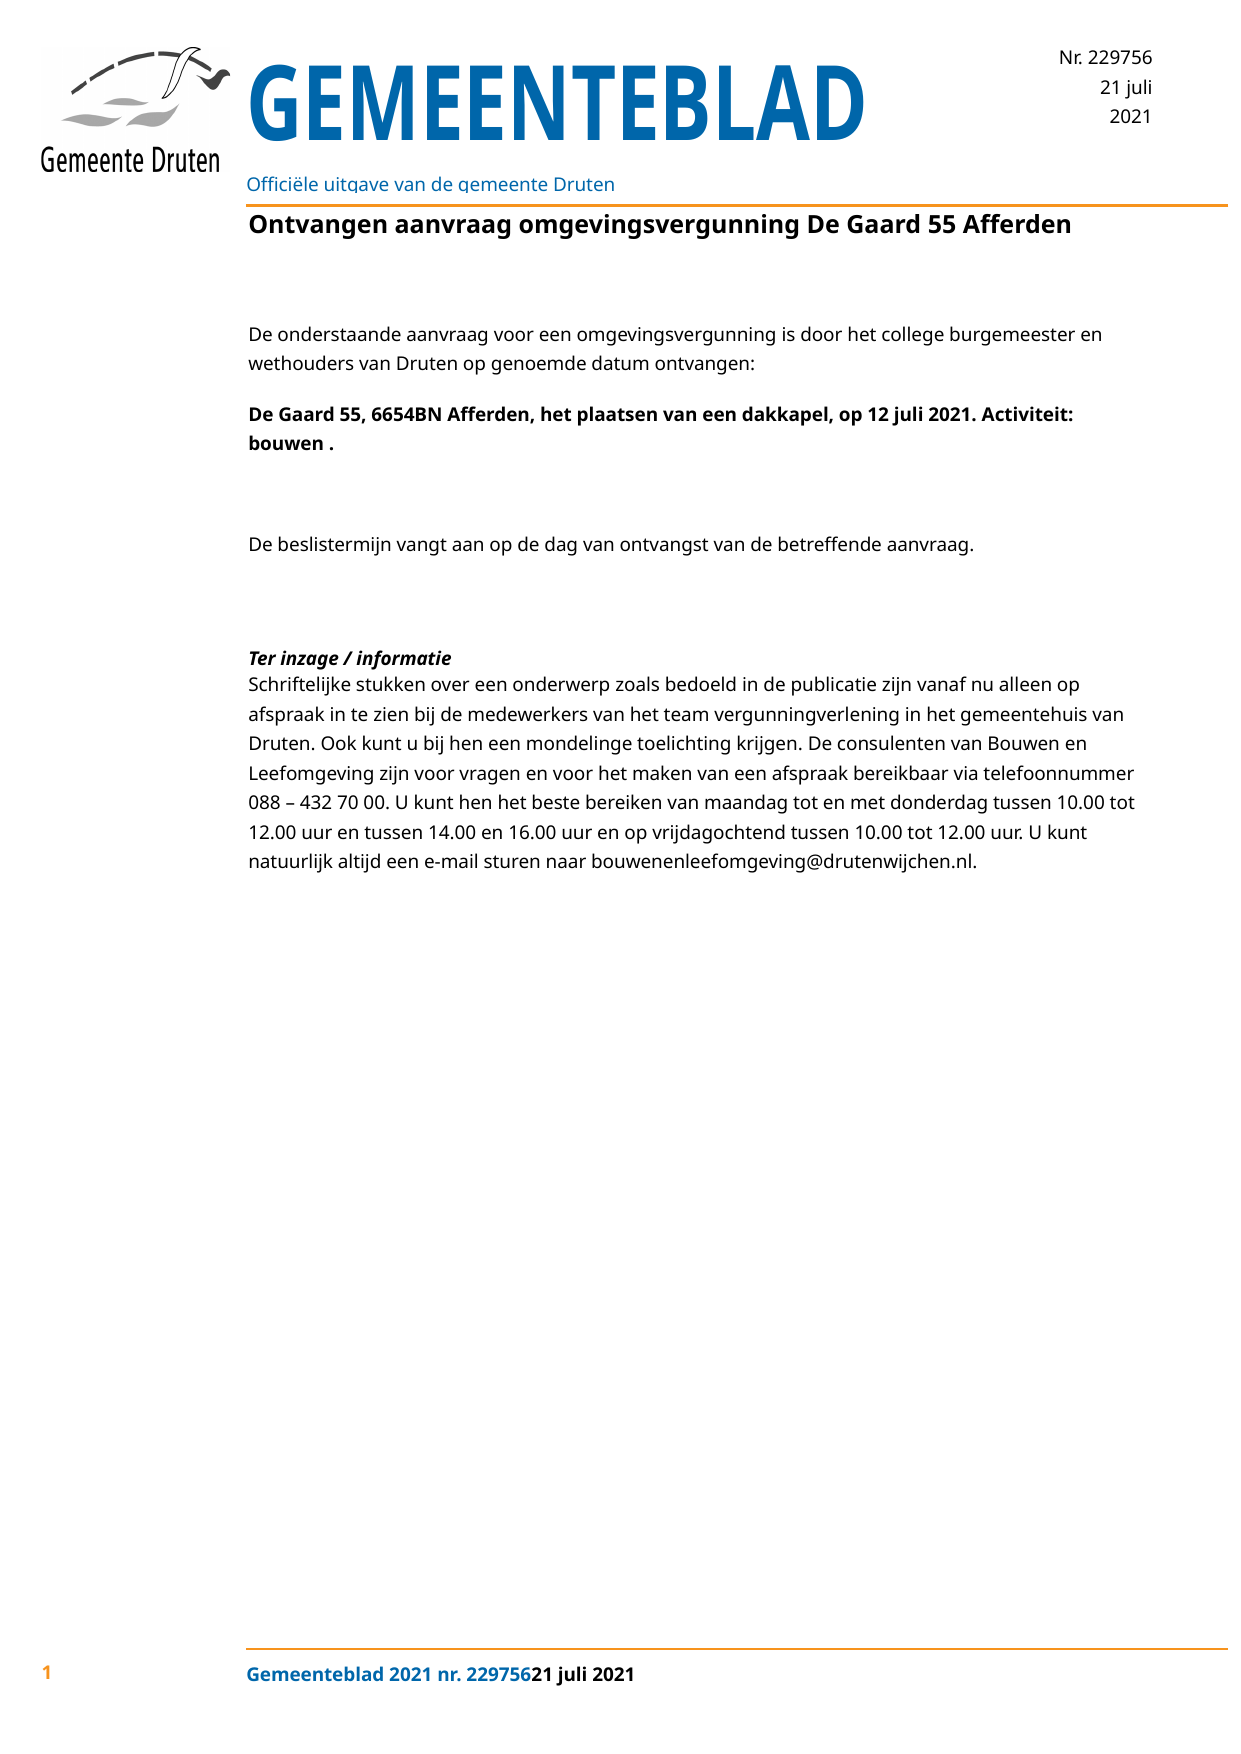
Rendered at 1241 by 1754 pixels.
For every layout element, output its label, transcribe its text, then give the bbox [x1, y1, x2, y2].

text Ter inzage / informatie [248, 646, 1152, 671]
text Schriftelijke stukken over een onderwerp zoals bedoeld in de publicatie zijn vanaf nu alleen op afspraak in te zien bij de medewerkers van het team vergunningverlening in het gemeentehuis van Druten. Ook kunt u bij hen een mondelinge toelichting krijgen. De consulenten van Bouwen en Leefomgeving zijn voor vragen en voor het maken van een afspraak bereikbaar via telefoonnummer 088 – 432 70 00. U kunt hen het beste bereiken van maandag tot en met donderdag tussen 10.00 tot 12.00 uur en tussen 14.00 en 16.00 uur en op vrijdagochtend tussen 10.00 tot 12.00 uur. U kunt natuurlijk altijd een e-mail sturen naar bouwenenleefomgeving@drutenwijchen.nl. [248, 671, 1152, 874]
picture [41, 47, 231, 172]
text De onderstaande aanvraag voor een omgevingsvergunning is door het college burgemeester en wethouders van Druten op genoemde datum ontvangen: [248, 321, 1152, 376]
text De beslistermijn vangt aan op de dag van ontvangst van de betreffende aanvraag. [248, 531, 1152, 557]
text Ontvangen aanvraag omgevingsvergunning De Gaard 55 Afferden [248, 207, 1152, 241]
text De Gaard 55, 6654BN Afferden, het plaatsen van een dakkapel, op 12 juli 2021. Activiteit: bouwen . [248, 401, 1152, 456]
